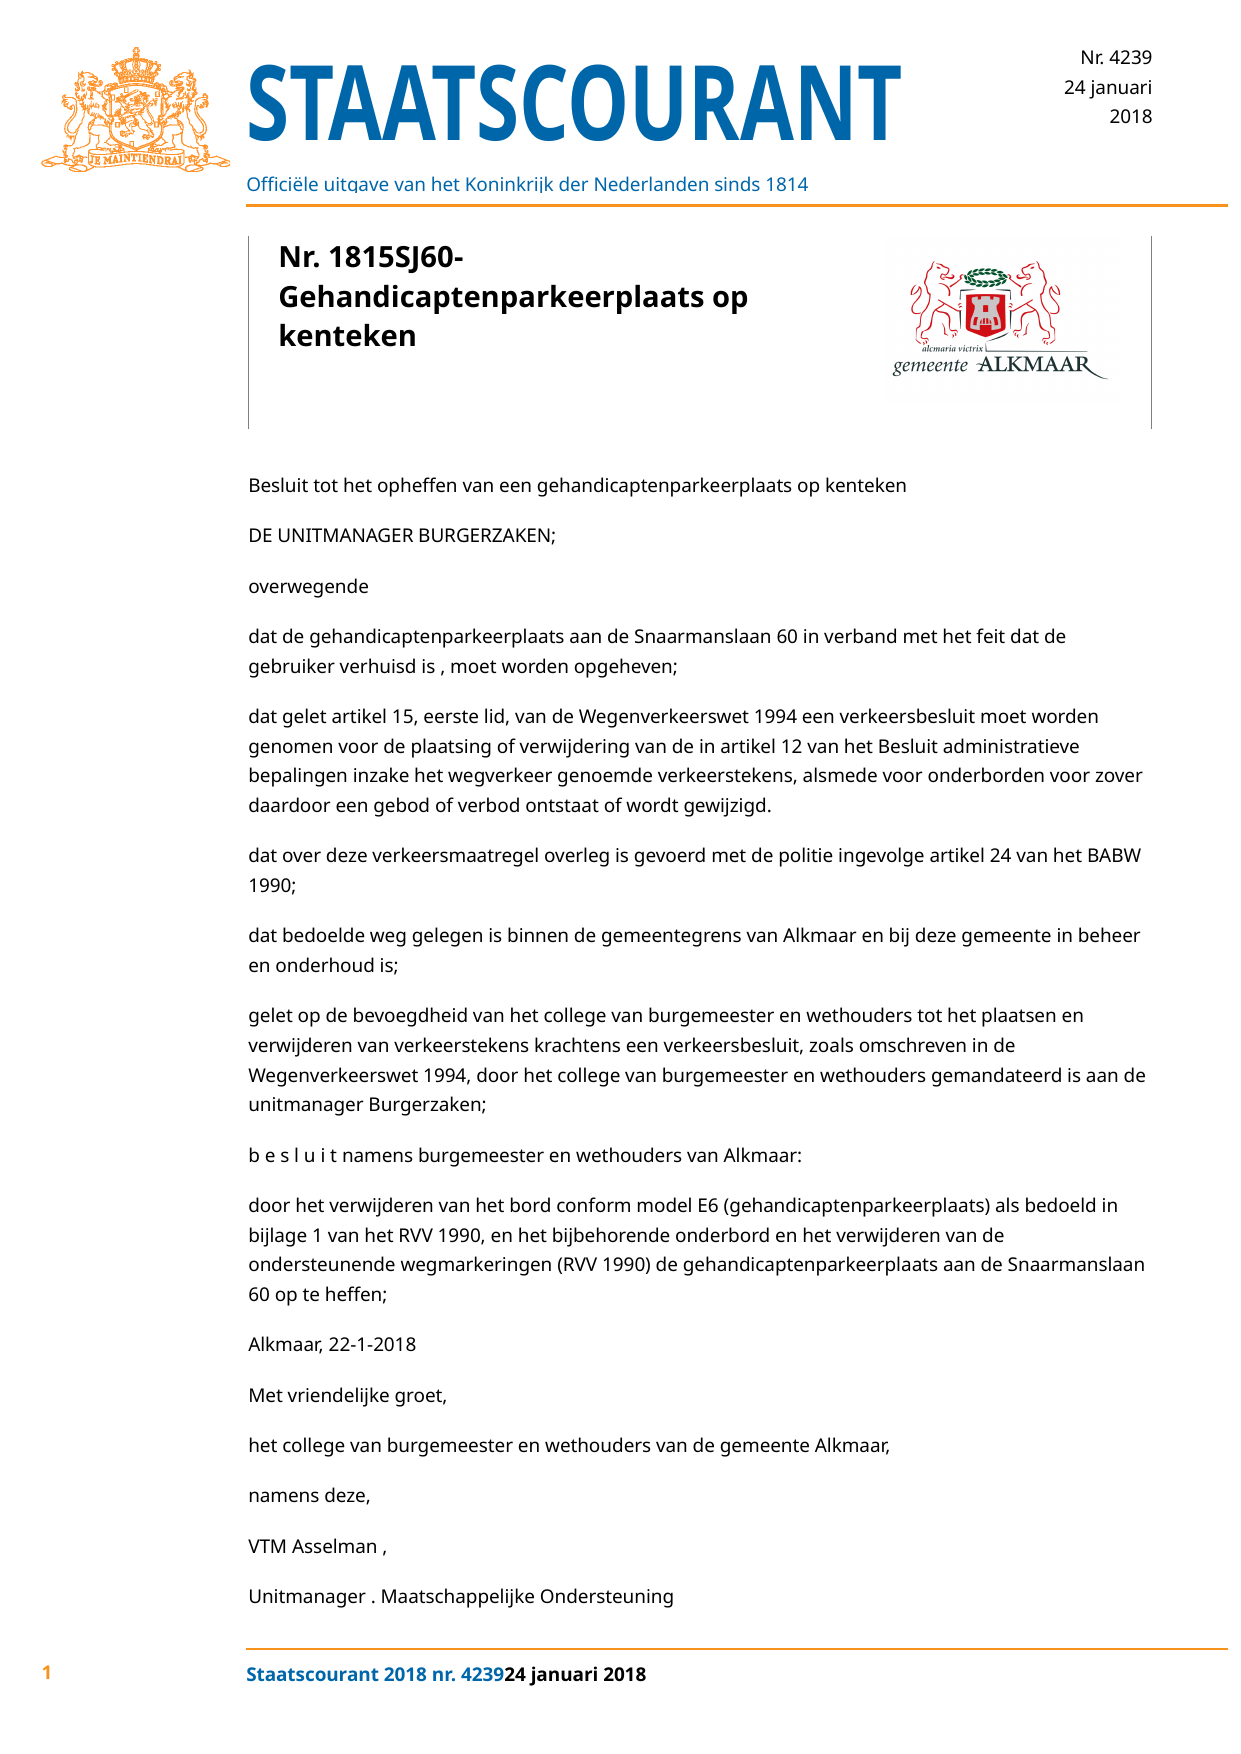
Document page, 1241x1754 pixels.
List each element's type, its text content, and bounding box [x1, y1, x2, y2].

text namens deze, [248, 1483, 1152, 1508]
picture [882, 236, 1119, 404]
text b e s l u i t namens burgemeester en wethouders van Alkmaar: [248, 1142, 1152, 1167]
text Besluit tot het opheffen van een gehandicaptenparkeerplaats op kenteken [248, 472, 1152, 498]
text VTM Asselman , [248, 1533, 1152, 1559]
text dat bedoelde weg gelegen is binnen de gemeentegrens van Alkmaar en bij deze gemeente in beheer en onderhoud is; [248, 923, 1152, 978]
text het college van burgemeester en wethouders van de gemeente Alkmaar, [248, 1432, 1152, 1458]
text gelet op de bevoegdheid van het college van burgemeester en wethouders tot het plaatsen en verwijderen van verkeerstekens krachtens een verkeersbesluit, zoals omschreven in de Wegenverkeerswet 1994, door het college van burgemeester en wethouders gemandateerd is aan de unitmanager Burgerzaken; [248, 1003, 1152, 1117]
text overwegende [248, 573, 1152, 599]
table_header Nr. 1815SJ60- Gehandicaptenparkeerplaats op kenteken [249, 236, 850, 429]
text dat over deze verkeersmaatregel overleg is gevoerd met de politie ingevolge artikel 24 van het BABW 1990; [248, 843, 1152, 898]
text Alkmaar, 22-1-2018 [248, 1331, 1152, 1357]
text dat gelet artikel 15, eerste lid, van de Wegenverkeerswet 1994 een verkeersbesluit moet worden genomen voor de plaatsing of verwijdering van de in artikel 12 van het Besluit administratieve bepalingen inzake het wegverkeer genoemde verkeerstekens, alsmede voor onderborden voor zover daardoor een gebod of verbod ontstaat of wordt gewijzigd. [248, 703, 1152, 818]
text DE UNITMANAGER BURGERZAKEN; [248, 523, 1152, 548]
picture [41, 47, 231, 172]
table_header [850, 236, 1151, 429]
text Met vriendelijke groet, [248, 1382, 1152, 1407]
text Unitmanager . Maatschappelijke Ondersteuning [248, 1583, 1152, 1609]
text dat de gehandicaptenparkeerplaats aan de Snaarmanslaan 60 in verband met het feit dat de gebruiker verhuisd is , moet worden opgeheven; [248, 623, 1152, 679]
text door het verwijderen van het bord conform model E6 (gehandicaptenparkeerplaats) als bedoeld in bijlage 1 van het RVV 1990, en het bijbehorende onderbord en het verwijderen van de ondersteunende wegmarkeringen (RVV 1990) de gehandicaptenparkeerplaats aan de Snaarmanslaan 60 op te heffen; [248, 1192, 1152, 1307]
